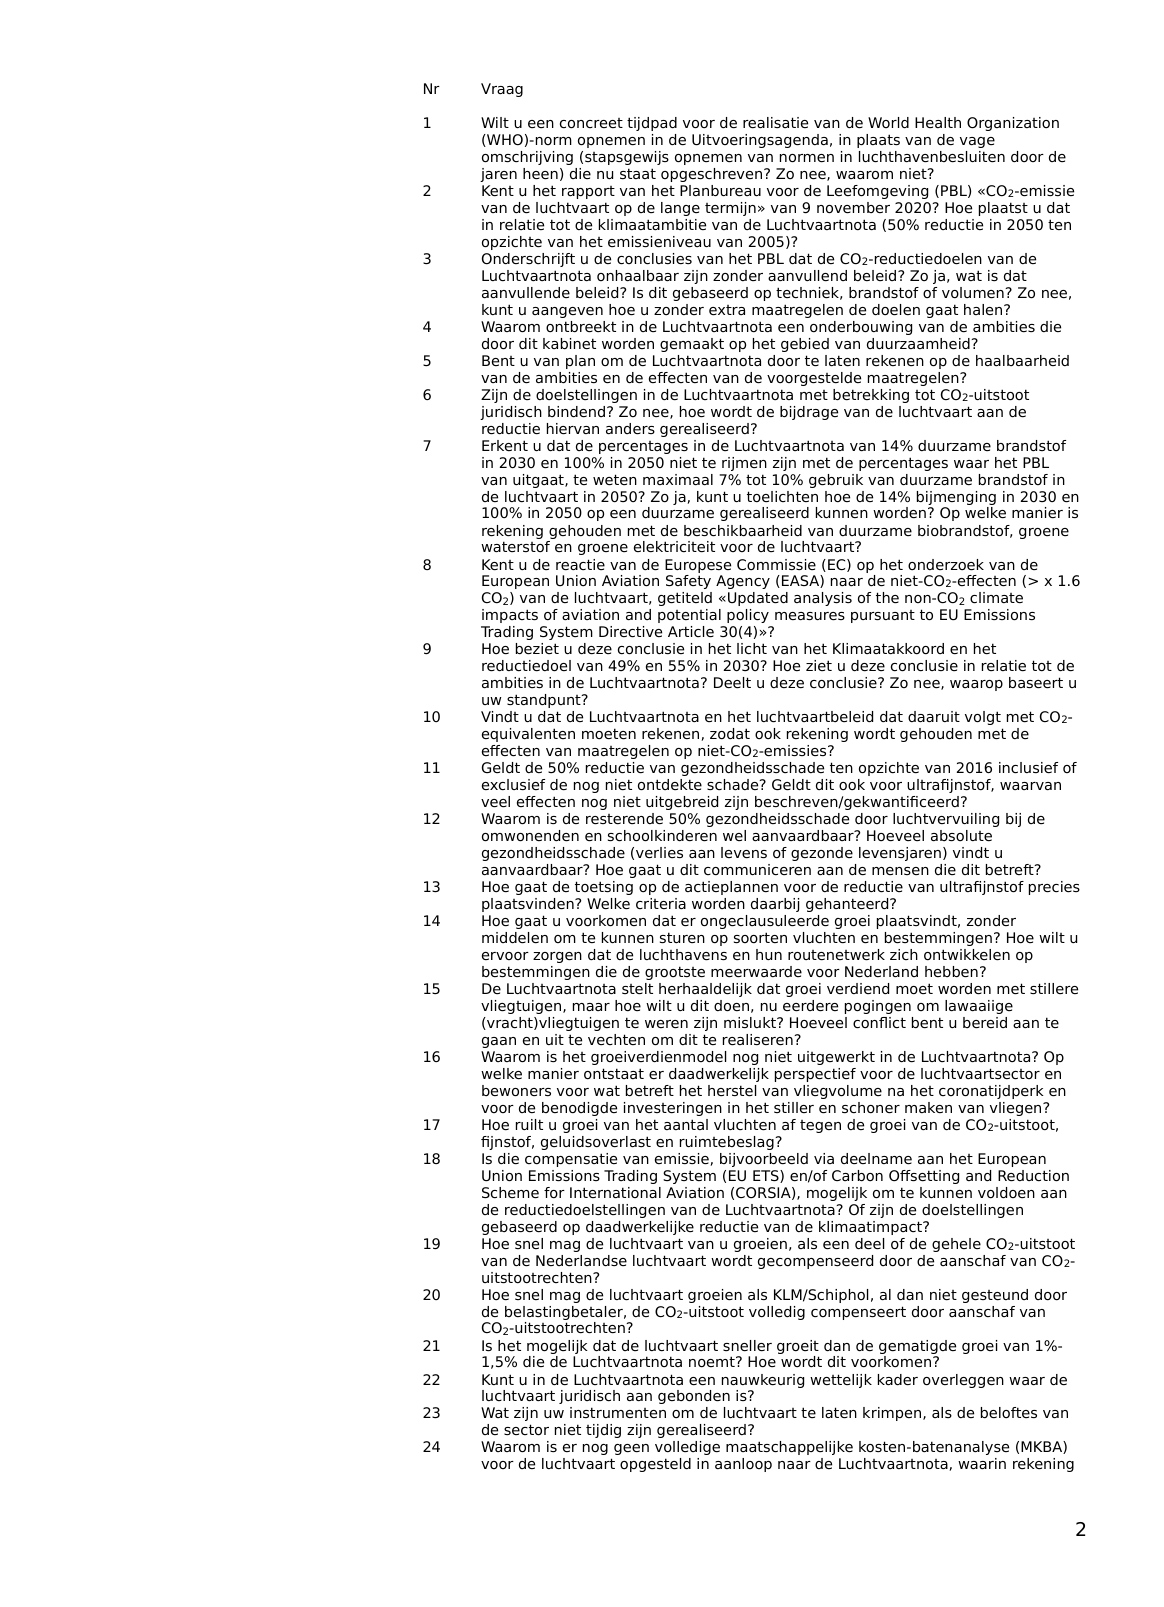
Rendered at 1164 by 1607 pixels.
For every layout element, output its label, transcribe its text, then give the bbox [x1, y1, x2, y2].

table_cell Waarom is het groeiverdienmodel nog niet uitgewerkt in de Luchtvaartnota? Op welke manier ontstaat er daadwerkelijk perspectief voor de luchtvaartsector en bewoners voor wat betreft het herstel van vliegvolume na het coronatijdperk en voor de benodigde investeringen in het stiller en schoner maken van vliegen? [475, 1049, 1087, 1117]
table_cell Wilt u een concreet tijdpad voor de realisatie van de World Health Organization (WHO)-norm opnemen in de Uitvoeringsagenda, in plaats van de vage omschrijving (stapsgewijs opnemen van normen in luchthavenbesluiten door de jaren heen) die nu staat opgeschreven? Zo nee, waarom niet? [475, 115, 1087, 183]
table_cell Kunt u in de Luchtvaartnota een nauwkeurig wettelijk kader overleggen waar de luchtvaart juridisch aan gebonden is? [475, 1371, 1087, 1405]
table_cell 2 [422, 183, 475, 251]
table_cell 15 [422, 981, 475, 1049]
table_cell Geldt de 50% reductie van gezondheidsschade ten opzichte van 2016 inclusief of exclusief de nog niet ontdekte schade? Geldt dit ook voor ultrafijnstof, waarvan veel effecten nog niet uitgebreid zijn beschreven/gekwantificeerd? [475, 760, 1087, 811]
table_cell Vindt u dat de Luchtvaartnota en het luchtvaartbeleid dat daaruit volgt met CO2-equivalenten moeten rekenen, zodat ook rekening wordt gehouden met de effecten van maatregelen op niet-CO2-emissies? [475, 709, 1087, 760]
table_cell Kent u het rapport van het Planbureau voor de Leefomgeving (PBL) «CO2-emissie van de luchtvaart op de lange termijn» van 9 november 2020? Hoe plaatst u dat in relatie tot de klimaatambitie van de Luchtvaartnota (50% reductie in 2050 ten opzichte van het emissieniveau van 2005)? [475, 183, 1087, 251]
table_cell 12 [422, 811, 475, 879]
table_cell Kent u de reactie van de Europese Commissie (EC) op het onderzoek van de European Union Aviation Safety Agency (EASA) naar de niet-CO2-effecten (> x 1.6 CO2) van de luchtvaart, getiteld «Updated analysis of the non-CO2 climate impacts of aviation and potential policy measures pursuant to EU Emissions Trading System Directive Article 30(4)»? [475, 556, 1087, 641]
table_cell Bent u van plan om de Luchtvaartnota door te laten rekenen op de haalbaarheid van de ambities en de effecten van de voorgestelde maatregelen? [475, 353, 1087, 387]
table_cell 4 [422, 319, 475, 353]
table_cell Wat zijn uw instrumenten om de luchtvaart te laten krimpen, als de beloftes van de sector niet tijdig zijn gerealiseerd? [475, 1405, 1087, 1439]
table_cell Hoe gaat u voorkomen dat er ongeclausuleerde groei plaatsvindt, zonder middelen om te kunnen sturen op soorten vluchten en bestemmingen? Hoe wilt u ervoor zorgen dat de luchthavens en hun routenetwerk zich ontwikkelen op bestemmingen die de grootste meerwaarde voor Nederland hebben? [475, 913, 1087, 981]
table_cell 19 [422, 1236, 475, 1286]
table_cell 3 [422, 251, 475, 319]
table_cell 20 [422, 1286, 475, 1337]
table_cell 10 [422, 709, 475, 760]
table_cell Hoe gaat de toetsing op de actieplannen voor de reductie van ultrafijnstof precies plaatsvinden? Welke criteria worden daarbij gehanteerd? [475, 879, 1087, 913]
table_cell Hoe beziet u deze conclusie in het licht van het Klimaatakkoord en het reductiedoel van 49% en 55% in 2030? Hoe ziet u deze conclusie in relatie tot de ambities in de Luchtvaartnota? Deelt u deze conclusie? Zo nee, waarop baseert u uw standpunt? [475, 641, 1087, 709]
table_cell Waarom ontbreekt in de Luchtvaartnota een onderbouwing van de ambities die door dit kabinet worden gemaakt op het gebied van duurzaamheid? [475, 319, 1087, 353]
table_cell Hoe ruilt u groei van het aantal vluchten af tegen de groei van de CO2-uitstoot, fijnstof, geluidsoverlast en ruimtebeslag? [475, 1117, 1087, 1151]
table_cell Onderschrijft u de conclusies van het PBL dat de CO2-reductiedoelen van de Luchtvaartnota onhaalbaar zijn zonder aanvullend beleid? Zo ja, wat is dat aanvullende beleid? Is dit gebaseerd op techniek, brandstof of volumen? Zo nee, kunt u aangeven hoe u zonder extra maatregelen de doelen gaat halen? [475, 251, 1087, 319]
table_cell 9 [422, 641, 475, 709]
table_cell 8 [422, 556, 475, 641]
table_cell 1 [422, 115, 475, 183]
table_cell 11 [422, 760, 475, 811]
table_cell Waarom is de resterende 50% gezondheidsschade door luchtvervuiling bij de omwonenden en schoolkinderen wel aanvaardbaar? Hoeveel absolute gezondheidsschade (verlies aan levens of gezonde levensjaren) vindt u aanvaardbaar? Hoe gaat u dit communiceren aan de mensen die dit betreft? [475, 811, 1087, 879]
table_cell Hoe snel mag de luchtvaart groeien als KLM/Schiphol, al dan niet gesteund door de belastingbetaler, de CO2-uitstoot volledig compenseert door aanschaf van CO2-uitstootrechten? [475, 1286, 1087, 1337]
table_cell Erkent u dat de percentages in de Luchtvaartnota van 14% duurzame brandstof in 2030 en 100% in 2050 niet te rijmen zijn met de percentages waar het PBL van uitgaat, te weten maximaal 7% tot 10% gebruik van duurzame brandstof in de luchtvaart in 2050? Zo ja, kunt u toelichten hoe de 14% bijmenging in 2030 en 100% in 2050 op een duurzame gerealiseerd kunnen worden? Op welke manier is rekening gehouden met de beschikbaarheid van duurzame biobrandstof, groene waterstof en groene elektriciteit voor de luchtvaart? [475, 438, 1087, 556]
table_cell 18 [422, 1151, 475, 1236]
table_cell Hoe snel mag de luchtvaart van u groeien, als een deel of de gehele CO2-uitstoot van de Nederlandse luchtvaart wordt gecompenseerd door de aanschaf van CO2-uitstootrechten? [475, 1236, 1087, 1286]
table_cell 21 [422, 1338, 475, 1371]
table_cell 24 [422, 1439, 475, 1473]
table_cell 5 [422, 353, 475, 387]
table_cell 17 [422, 1117, 475, 1151]
table_cell 13 [422, 879, 475, 913]
table_cell Zijn de doelstellingen in de Luchtvaartnota met betrekking tot CO2-uitstoot juridisch bindend? Zo nee, hoe wordt de bijdrage van de luchtvaart aan de reductie hiervan anders gerealiseerd? [475, 387, 1087, 437]
table_cell 14 [422, 913, 475, 981]
table_cell [475, 98, 1087, 115]
table_cell 23 [422, 1405, 475, 1439]
table_header Nr [422, 81, 475, 98]
table_cell Waarom is er nog geen volledige maatschappelijke kosten-batenanalyse (MKBA) voor de luchtvaart opgesteld in aanloop naar de Luchtvaartnota, waarin rekening [475, 1439, 1087, 1473]
table_cell 16 [422, 1049, 475, 1117]
table_header Vraag [475, 81, 1087, 98]
table_cell [422, 98, 475, 115]
table_cell Is die compensatie van emissie, bijvoorbeeld via deelname aan het European Union Emissions Trading System (EU ETS) en/of Carbon Offsetting and Reduction Scheme for International Aviation (CORSIA), mogelijk om te kunnen voldoen aan de reductiedoelstellingen van de Luchtvaartnota? Of zijn de doelstellingen gebaseerd op daadwerkelijke reductie van de klimaatimpact? [475, 1151, 1087, 1236]
table_cell Is het mogelijk dat de luchtvaart sneller groeit dan de gematigde groei van 1%-1,5% die de Luchtvaartnota noemt? Hoe wordt dit voorkomen? [475, 1338, 1087, 1371]
table_cell 22 [422, 1371, 475, 1405]
table_cell 7 [422, 438, 475, 556]
table_cell 6 [422, 387, 475, 437]
table_cell De Luchtvaartnota stelt herhaaldelijk dat groei verdiend moet worden met stillere vliegtuigen, maar hoe wilt u dit doen, nu eerdere pogingen om lawaaiige (vracht)vliegtuigen te weren zijn mislukt? Hoeveel conflict bent u bereid aan te gaan en uit te vechten om dit te realiseren? [475, 981, 1087, 1049]
